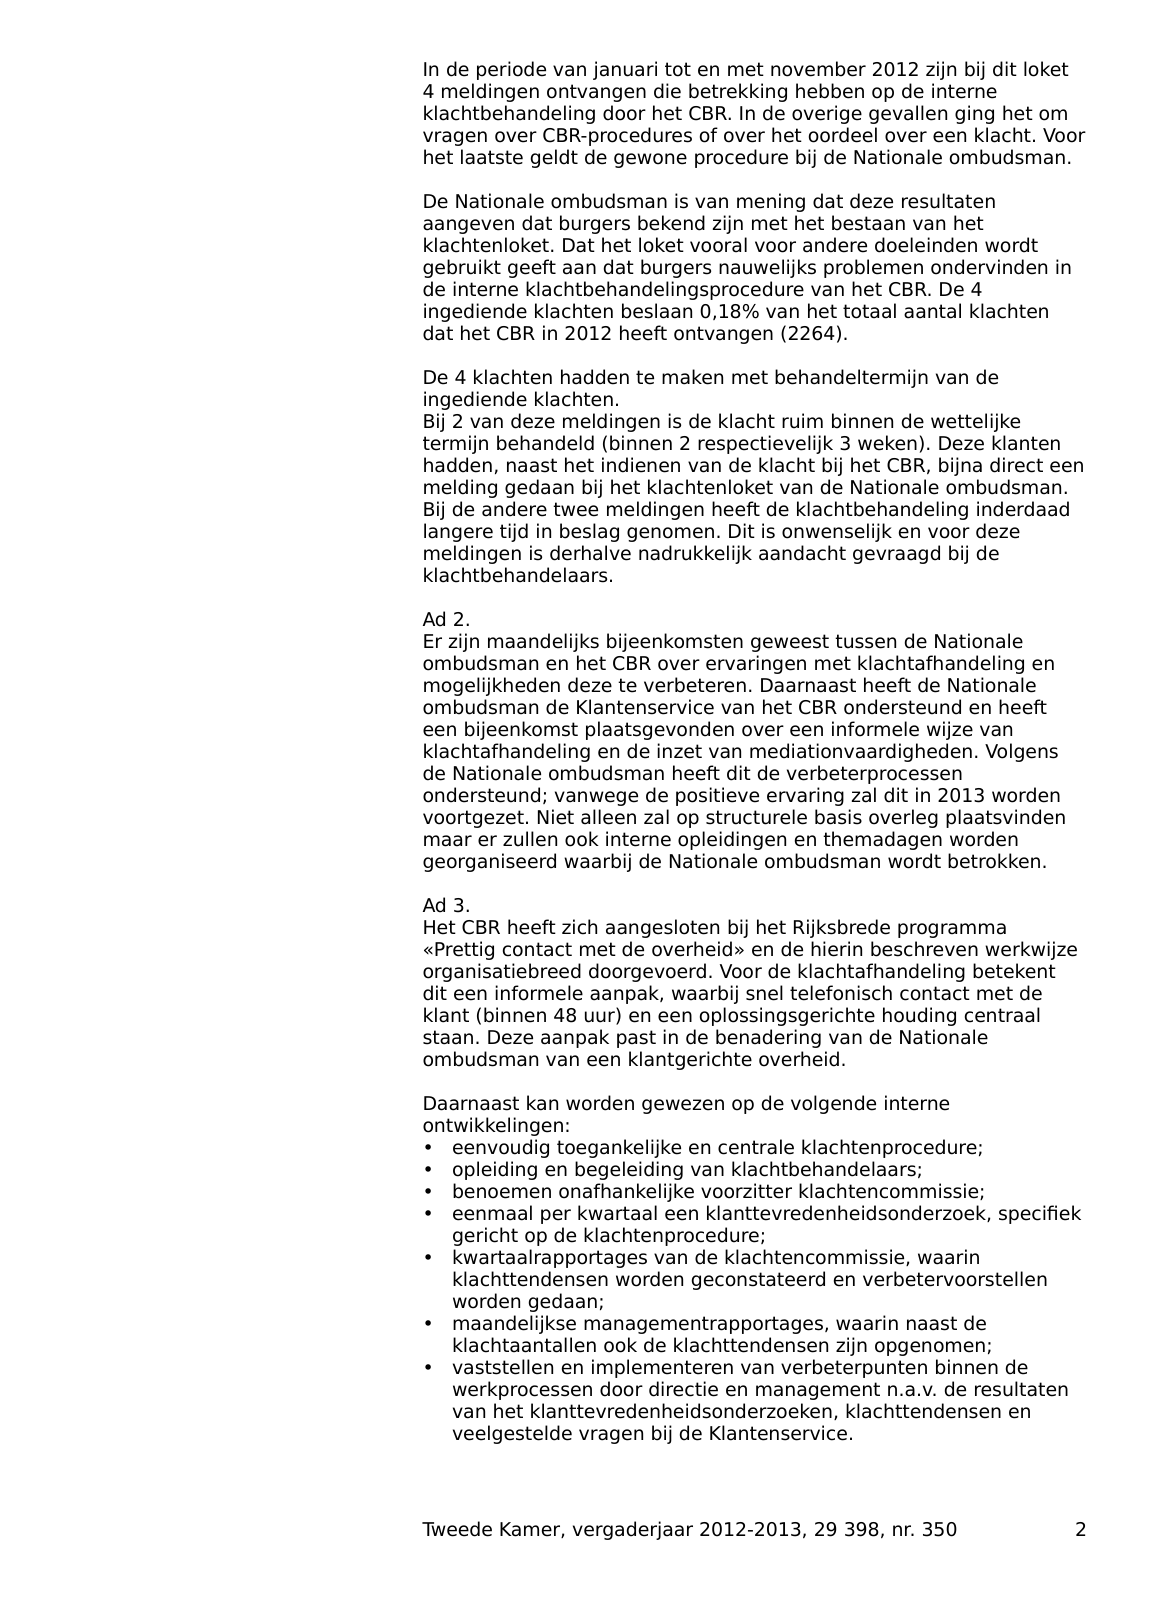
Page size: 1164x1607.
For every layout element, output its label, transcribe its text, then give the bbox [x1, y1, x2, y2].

text • kwartaalrapportages van de klachtencommissie, waarin klachttendensen worden geconstateerd en verbetervoorstellen worden gedaan; [422, 1247, 1087, 1313]
text De Nationale ombudsman is van mening dat deze resultaten aangeven dat burgers bekend zijn met het bestaan van het klachtenloket. Dat het loket vooral voor andere doeleinden wordt gebruikt geeft aan dat burgers nauwelijks problemen ondervinden in de interne klachtbehandelingsprocedure van het CBR. De 4 ingediende klachten beslaan 0,18% van het totaal aantal klachten dat het CBR in 2012 heeft ontvangen (2264). [422, 191, 1087, 345]
text • eenmaal per kwartaal een klanttevredenheidsonderzoek, specifiek gericht op de klachtenprocedure; [422, 1203, 1087, 1247]
text Er zijn maandelijks bijeenkomsten geweest tussen de Nationale ombudsman en het CBR over ervaringen met klachtafhandeling en mogelijkheden deze te verbeteren. Daarnaast heeft de Nationale ombudsman de Klantenservice van het CBR ondersteund en heeft een bijeenkomst plaatsgevonden over een informele wijze van klachtafhandeling en de inzet van mediationvaardigheden. Volgens de Nationale ombudsman heeft dit de verbeterprocessen ondersteund; vanwege de positieve ervaring zal dit in 2013 worden voortgezet. Niet alleen zal op structurele basis overleg plaatsvinden maar er zullen ook interne opleidingen en themadagen worden georganiseerd waarbij de Nationale ombudsman wordt betrokken. [422, 631, 1087, 873]
text • benoemen onafhankelijke voorzitter klachtencommissie; [422, 1181, 1087, 1203]
text • maandelijkse managementrapportages, waarin naast de klachtaantallen ook de klachttendensen zijn opgenomen; [422, 1313, 1087, 1357]
text De 4 klachten hadden te maken met behandeltermijn van de ingediende klachten. [422, 367, 1087, 411]
text Bij 2 van deze meldingen is de klacht ruim binnen de wettelijke termijn behandeld (binnen 2 respectievelijk 3 weken). Deze klanten hadden, naast het indienen van de klacht bij het CBR, bijna direct een melding gedaan bij het klachtenloket van de Nationale ombudsman. Bij de andere twee meldingen heeft de klachtbehandeling inderdaad langere tijd in beslag genomen. Dit is onwenselijk en voor deze meldingen is derhalve nadrukkelijk aandacht gevraagd bij de klachtbehandelaars. [422, 411, 1087, 587]
text Het CBR heeft zich aangesloten bij het Rijksbrede programma «Prettig contact met de overheid» en de hierin beschreven werkwijze organisatiebreed doorgevoerd. Voor de klachtafhandeling betekent dit een informele aanpak, waarbij snel telefonisch contact met de klant (binnen 48 uur) en een oplossingsgerichte houding centraal staan. Deze aanpak past in de benadering van de Nationale ombudsman van een klantgerichte overheid. [422, 917, 1087, 1071]
text • eenvoudig toegankelijke en centrale klachtenprocedure; [422, 1137, 1087, 1159]
text Ad 2. [422, 609, 1087, 631]
text • vaststellen en implementeren van verbeterpunten binnen de werkprocessen door directie en management n.a.v. de resultaten van het klanttevredenheidsonderzoeken, klachttendensen en veelgestelde vragen bij de Klantenservice. [422, 1357, 1087, 1445]
text In de periode van januari tot en met november 2012 zijn bij dit loket 4 meldingen ontvangen die betrekking hebben op de interne klachtbehandeling door het CBR. In de overige gevallen ging het om vragen over CBR-procedures of over het oordeel over een klacht. Voor het laatste geldt de gewone procedure bij de Nationale ombudsman. [422, 59, 1087, 169]
text Daarnaast kan worden gewezen op de volgende interne ontwikkelingen: [422, 1093, 1087, 1137]
text Ad 3. [422, 895, 1087, 917]
text • opleiding en begeleiding van klachtbehandelaars; [422, 1159, 1087, 1181]
